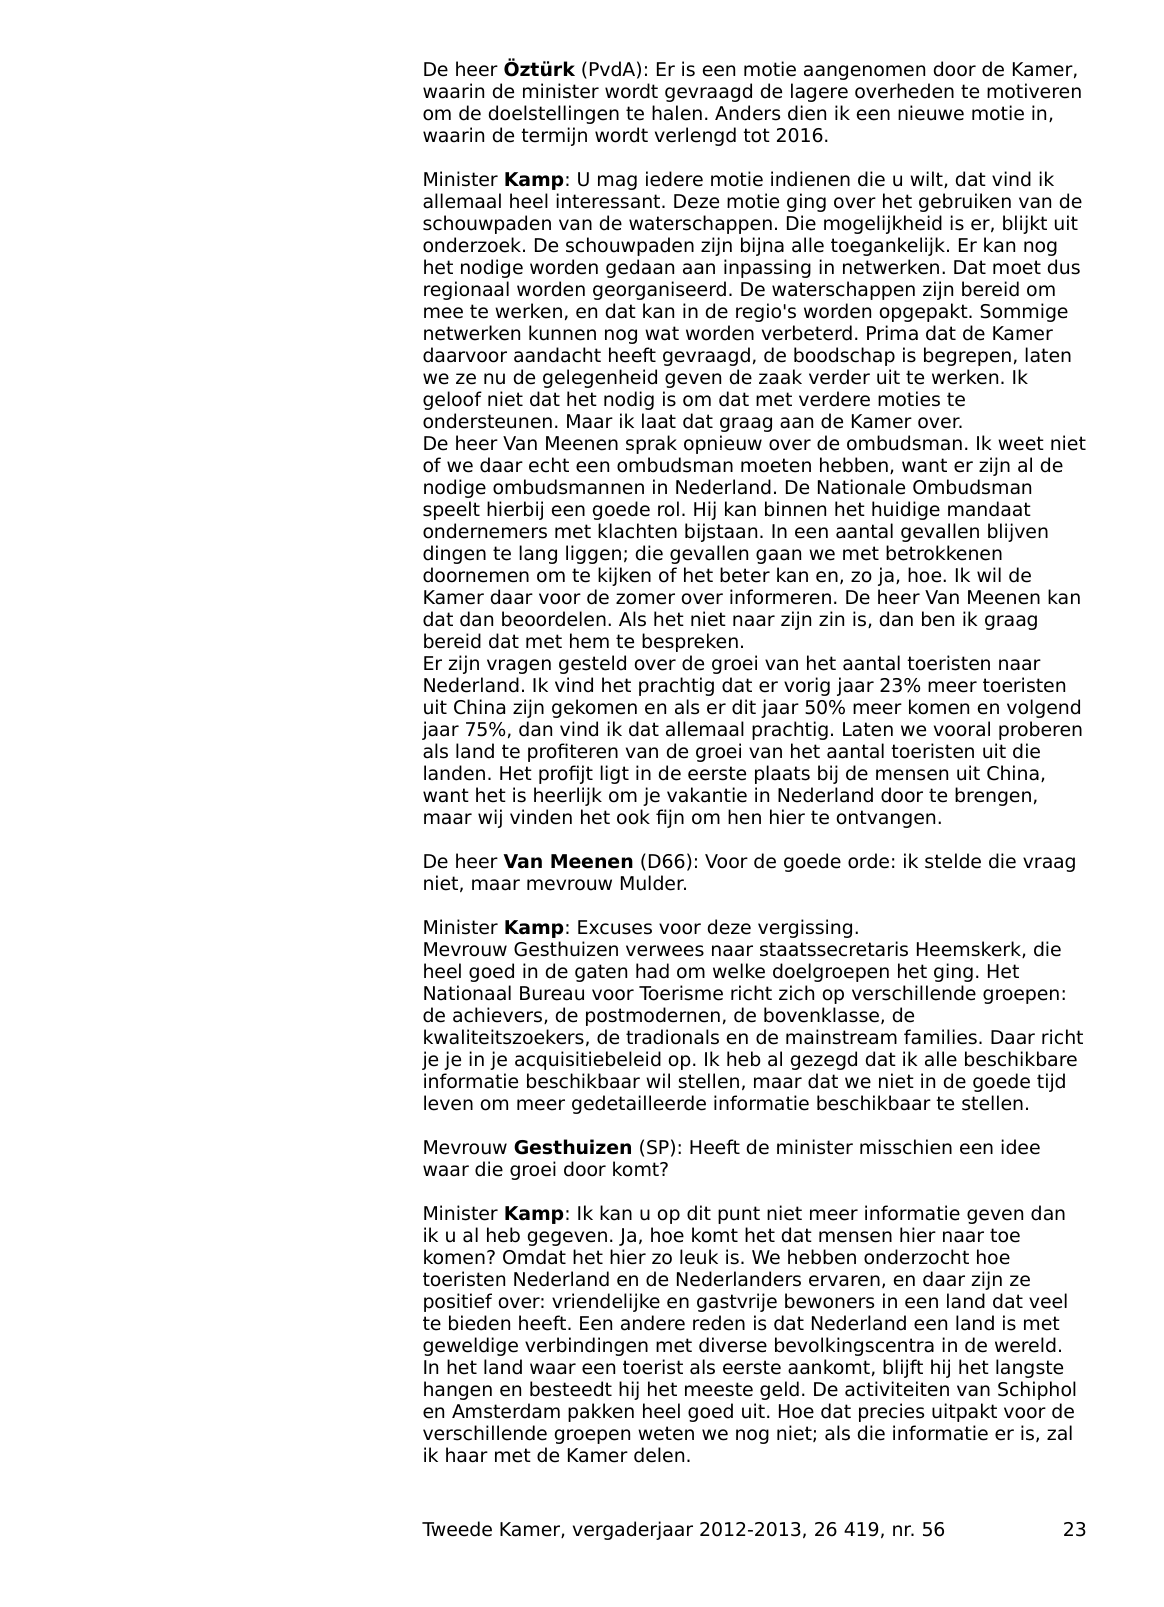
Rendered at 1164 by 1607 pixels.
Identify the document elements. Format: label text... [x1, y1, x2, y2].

text De heer Öztürk (PvdA): Er is een motie aangenomen door de Kamer, waarin de minister wordt gevraagd de lagere overheden te motiveren om de doelstellingen te halen. Anders dien ik een nieuwe motie in, waarin de termijn wordt verlengd tot 2016. [422, 59, 1087, 147]
text Minister Kamp: Ik kan u op dit punt niet meer informatie geven dan ik u al heb gegeven. Ja, hoe komt het dat mensen hier naar toe komen? Omdat het hier zo leuk is. We hebben onderzocht hoe toeristen Nederland en de Nederlanders ervaren, en daar zijn ze positief over: vriendelijke en gastvrije bewoners in een land dat veel te bieden heeft. Een andere reden is dat Nederland een land is met geweldige verbindingen met diverse bevolkingscentra in de wereld. In het land waar een toerist als eerste aankomt, blijft hij het langste hangen en besteedt hij het meeste geld. De activiteiten van Schiphol en Amsterdam pakken heel goed uit. Hoe dat precies uitpakt voor de verschillende groepen weten we nog niet; als die informatie er is, zal ik haar met de Kamer delen. [422, 1203, 1087, 1467]
text De heer Van Meenen (D66): Voor de goede orde: ik stelde die vraag niet, maar mevrouw Mulder. [422, 851, 1087, 895]
text Mevrouw Gesthuizen verwees naar staatssecretaris Heemskerk, die heel goed in de gaten had om welke doelgroepen het ging. Het Nationaal Bureau voor Toerisme richt zich op verschillende groepen: de achievers, de postmodernen, de bovenklasse, de kwaliteitszoekers, de tradionals en de mainstream families. Daar richt je je in je acquisitiebeleid op. Ik heb al gezegd dat ik alle beschikbare informatie beschikbaar wil stellen, maar dat we niet in de goede tijd leven om meer gedetailleerde informatie beschikbaar te stellen. [422, 939, 1087, 1115]
text Minister Kamp: Excuses voor deze vergissing. [422, 917, 1087, 939]
text Mevrouw Gesthuizen (SP): Heeft de minister misschien een idee waar die groei door komt? [422, 1137, 1087, 1181]
text De heer Van Meenen sprak opnieuw over de ombudsman. Ik weet niet of we daar echt een ombudsman moeten hebben, want er zijn al de nodige ombudsmannen in Nederland. De Nationale Ombudsman speelt hierbij een goede rol. Hij kan binnen het huidige mandaat ondernemers met klachten bijstaan. In een aantal gevallen blijven dingen te lang liggen; die gevallen gaan we met betrokkenen doornemen om te kijken of het beter kan en, zo ja, hoe. Ik wil de Kamer daar voor de zomer over informeren. De heer Van Meenen kan dat dan beoordelen. Als het niet naar zijn zin is, dan ben ik graag bereid dat met hem te bespreken. [422, 433, 1087, 653]
text Er zijn vragen gesteld over de groei van het aantal toeristen naar Nederland. Ik vind het prachtig dat er vorig jaar 23% meer toeristen uit China zijn gekomen en als er dit jaar 50% meer komen en volgend jaar 75%, dan vind ik dat allemaal prachtig. Laten we vooral proberen als land te profiteren van de groei van het aantal toeristen uit die landen. Het profijt ligt in de eerste plaats bij de mensen uit China, want het is heerlijk om je vakantie in Nederland door te brengen, maar wij vinden het ook fijn om hen hier te ontvangen. [422, 653, 1087, 828]
text Minister Kamp: U mag iedere motie indienen die u wilt, dat vind ik allemaal heel interessant. Deze motie ging over het gebruiken van de schouwpaden van de waterschappen. Die mogelijkheid is er, blijkt uit onderzoek. De schouwpaden zijn bijna alle toegankelijk. Er kan nog het nodige worden gedaan aan inpassing in netwerken. Dat moet dus regionaal worden georganiseerd. De waterschappen zijn bereid om mee te werken, en dat kan in de regio's worden opgepakt. Sommige netwerken kunnen nog wat worden verbeterd. Prima dat de Kamer daarvoor aandacht heeft gevraagd, de boodschap is begrepen, laten we ze nu de gelegenheid geven de zaak verder uit te werken. Ik geloof niet dat het nodig is om dat met verdere moties te ondersteunen. Maar ik laat dat graag aan de Kamer over. [422, 169, 1087, 433]
